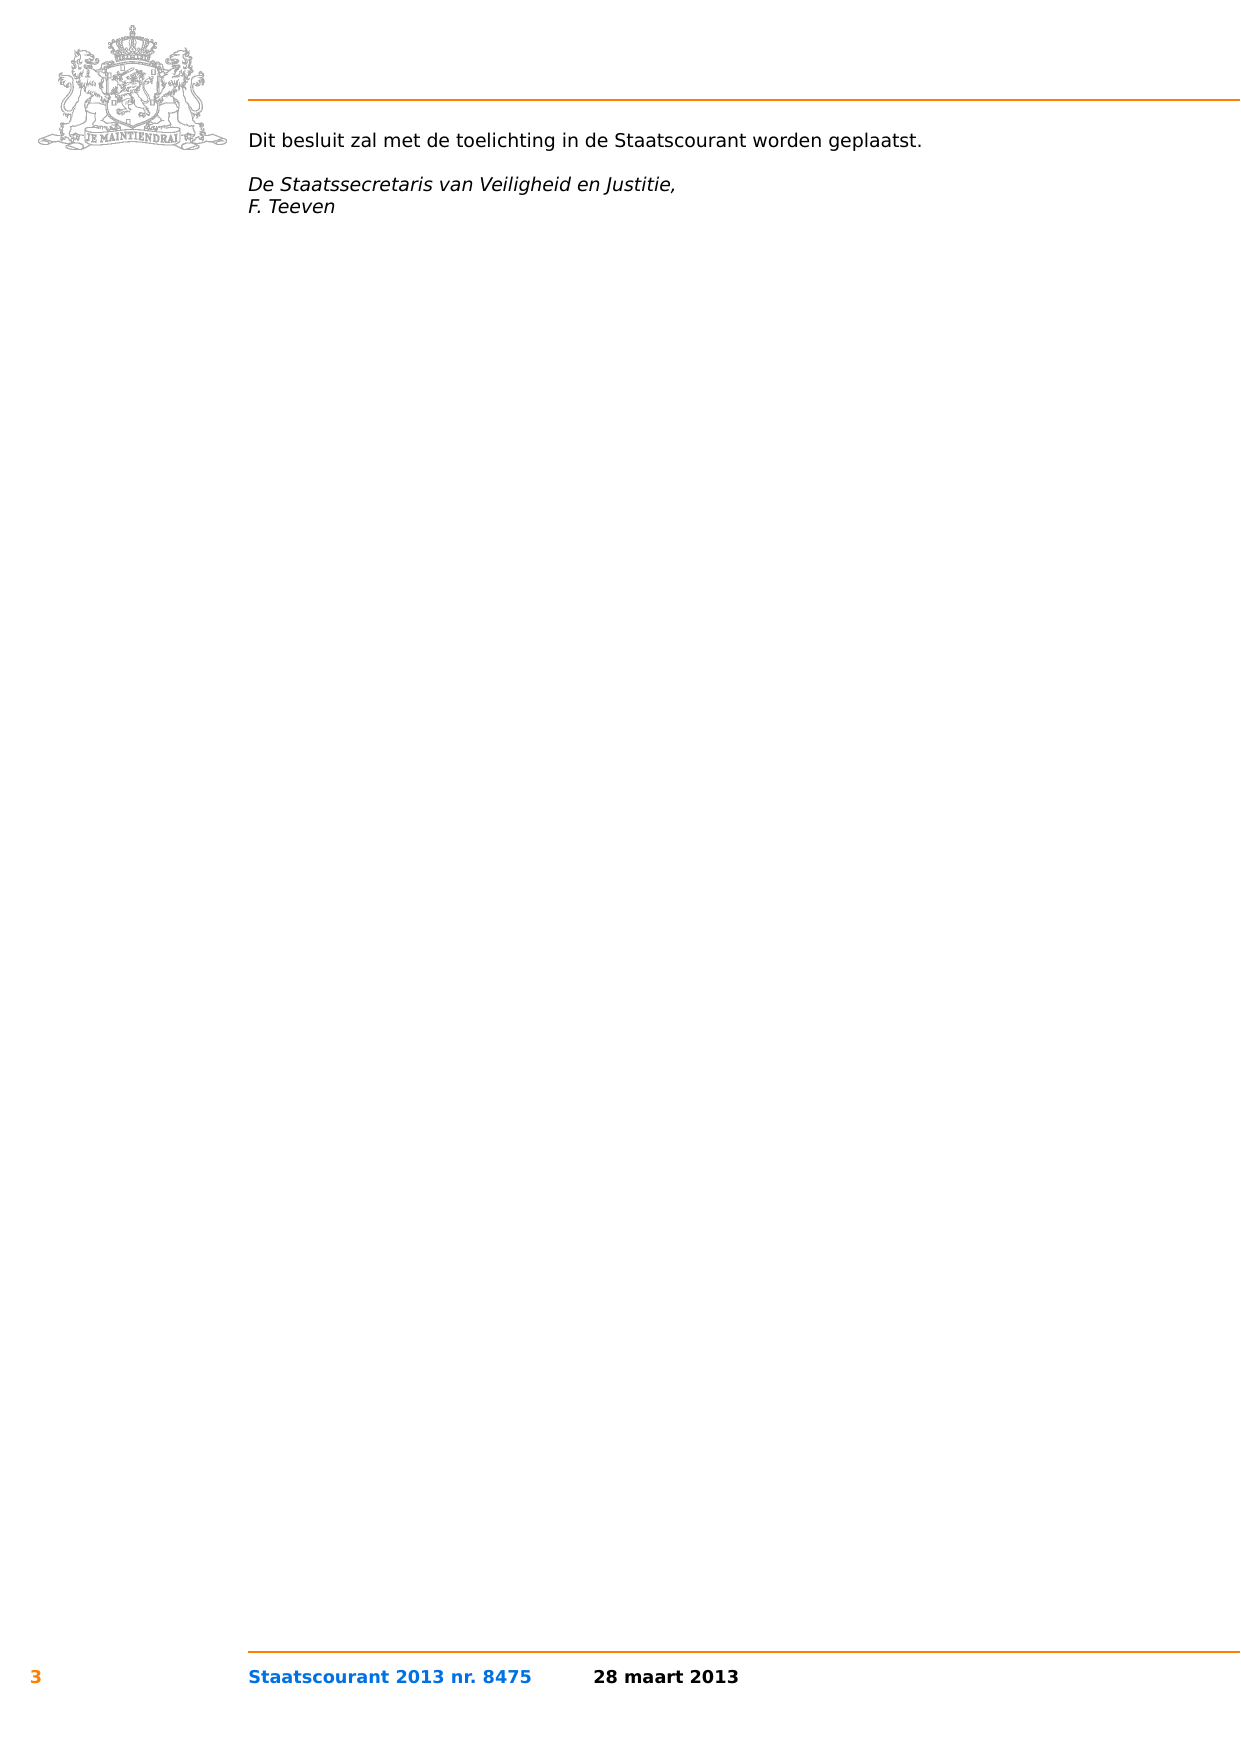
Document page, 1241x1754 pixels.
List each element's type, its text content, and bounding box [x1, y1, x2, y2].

text Dit besluit zal met de toelichting in de Staatscourant worden geplaatst. [248, 130, 1163, 152]
picture [38, 25, 227, 150]
text De Staatssecretaris van Veiligheid en Justitie, F. Teeven [248, 174, 1163, 218]
